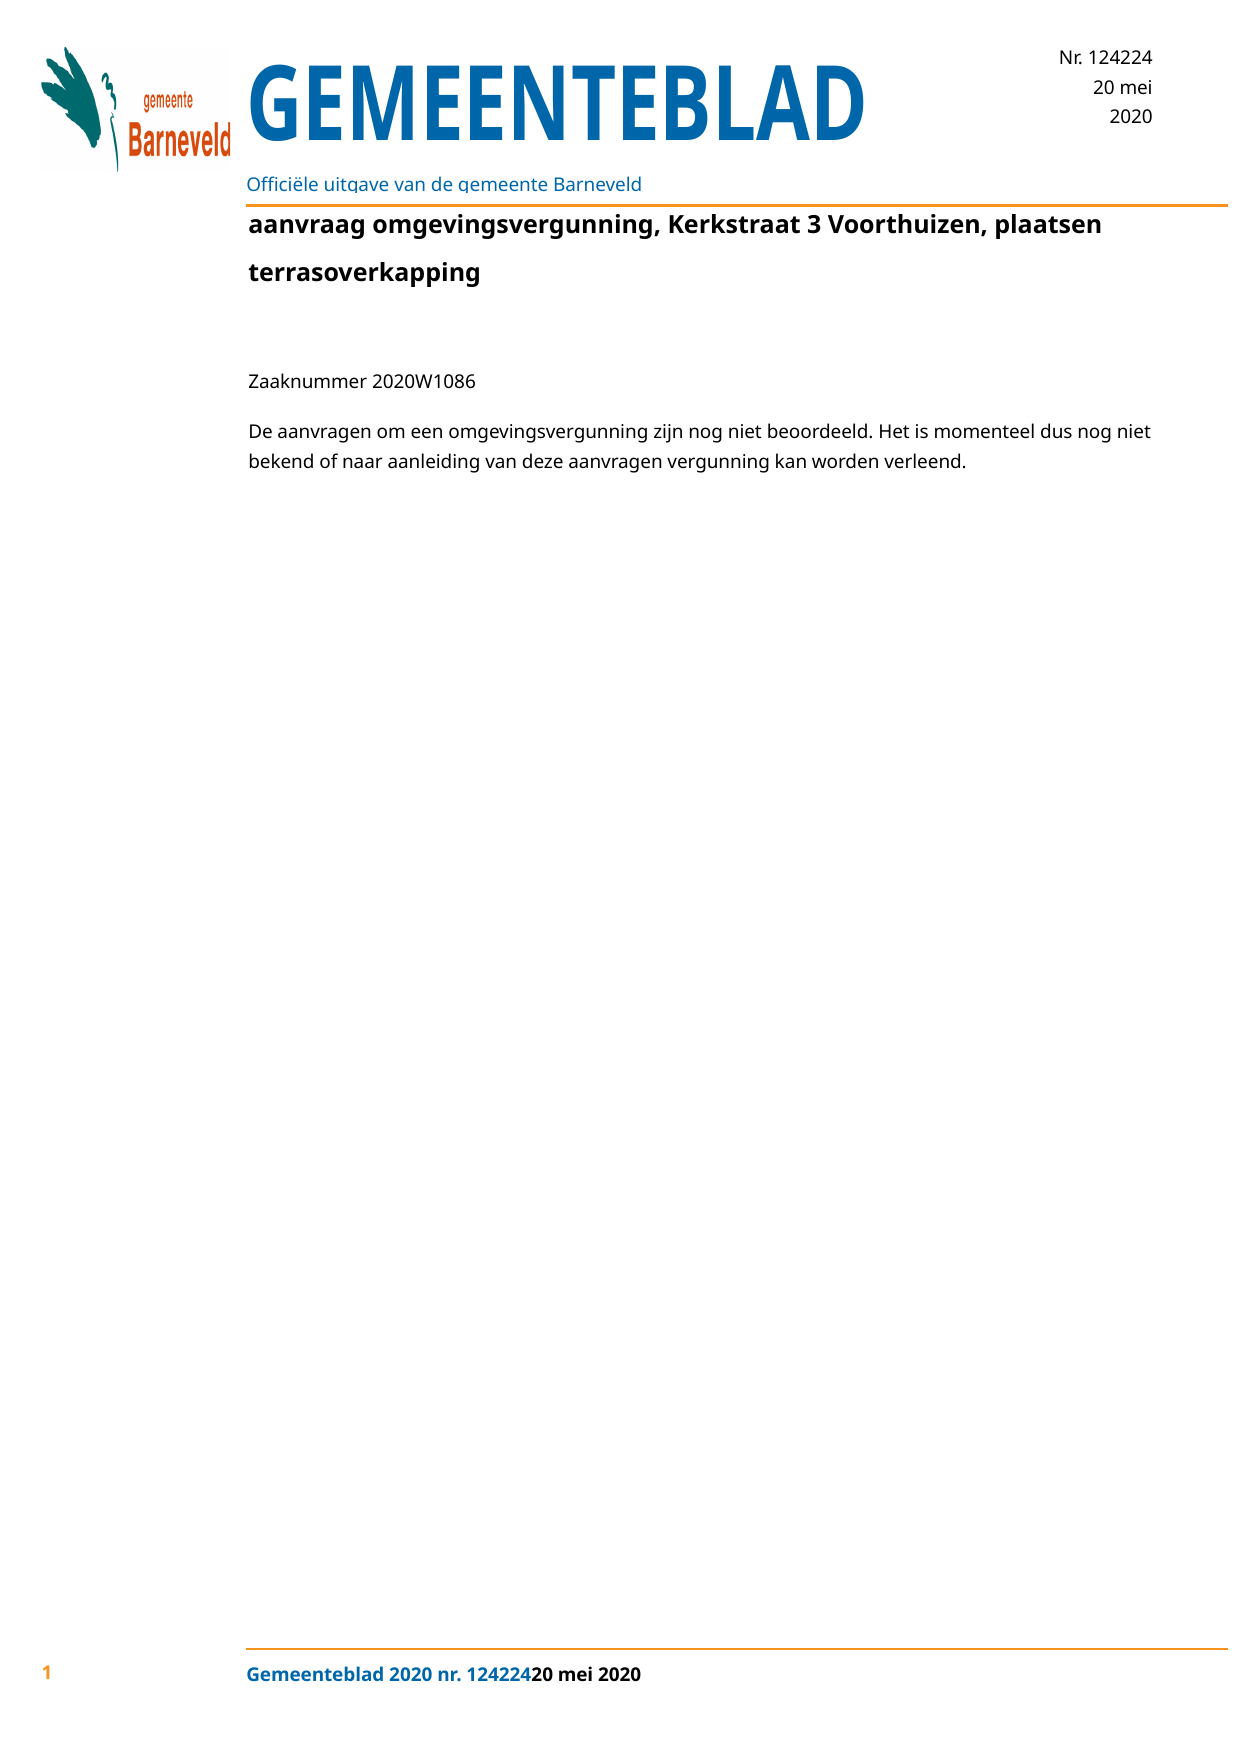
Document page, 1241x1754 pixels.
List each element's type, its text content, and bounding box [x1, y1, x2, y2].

picture [41, 47, 231, 172]
text De aanvragen om een omgevingsvergunning zijn nog niet beoordeeld. Het is momenteel dus nog niet bekend of naar aanleiding van deze aanvragen vergunning kan worden verleend. [248, 419, 1152, 474]
text aanvraag omgevingsvergunning, Kerkstraat 3 Voorthuizen, plaatsen terrasoverkapping [248, 207, 1152, 288]
text Zaaknummer 2020W1086 [248, 368, 1152, 394]
